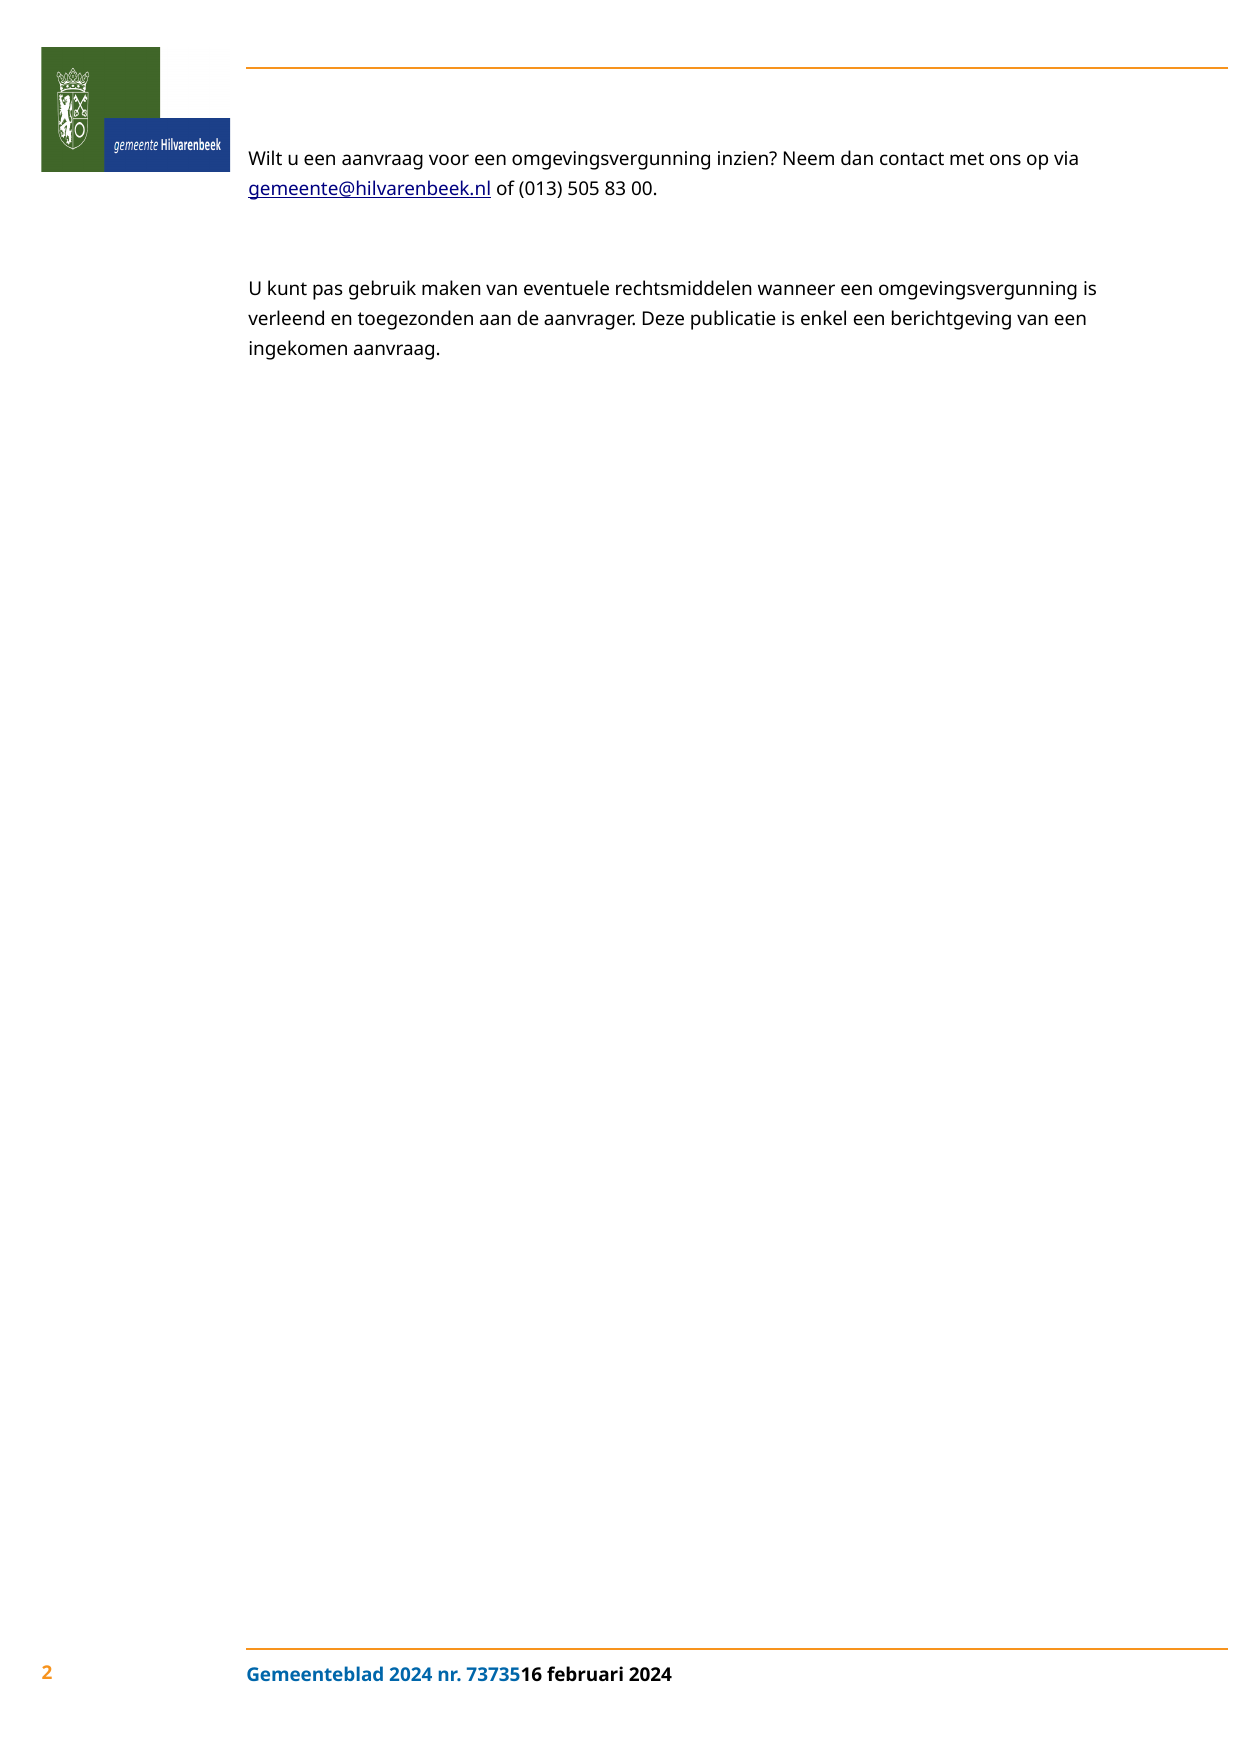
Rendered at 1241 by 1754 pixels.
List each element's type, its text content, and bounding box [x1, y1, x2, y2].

text U kunt pas gebruik maken van eventuele rechtsmiddelen wanneer een omgevingsvergunning is verleend en toegezonden aan de aanvrager. Deze publicatie is enkel een berichtgeving van een ingekomen aanvraag. [248, 276, 1152, 361]
picture [41, 47, 231, 172]
text Wilt u een aanvraag voor een omgevingsvergunning inzien? Neem dan contact met ons op via gemeente@hilvarenbeek.nl of (013) 505 83 00. [248, 145, 1152, 201]
